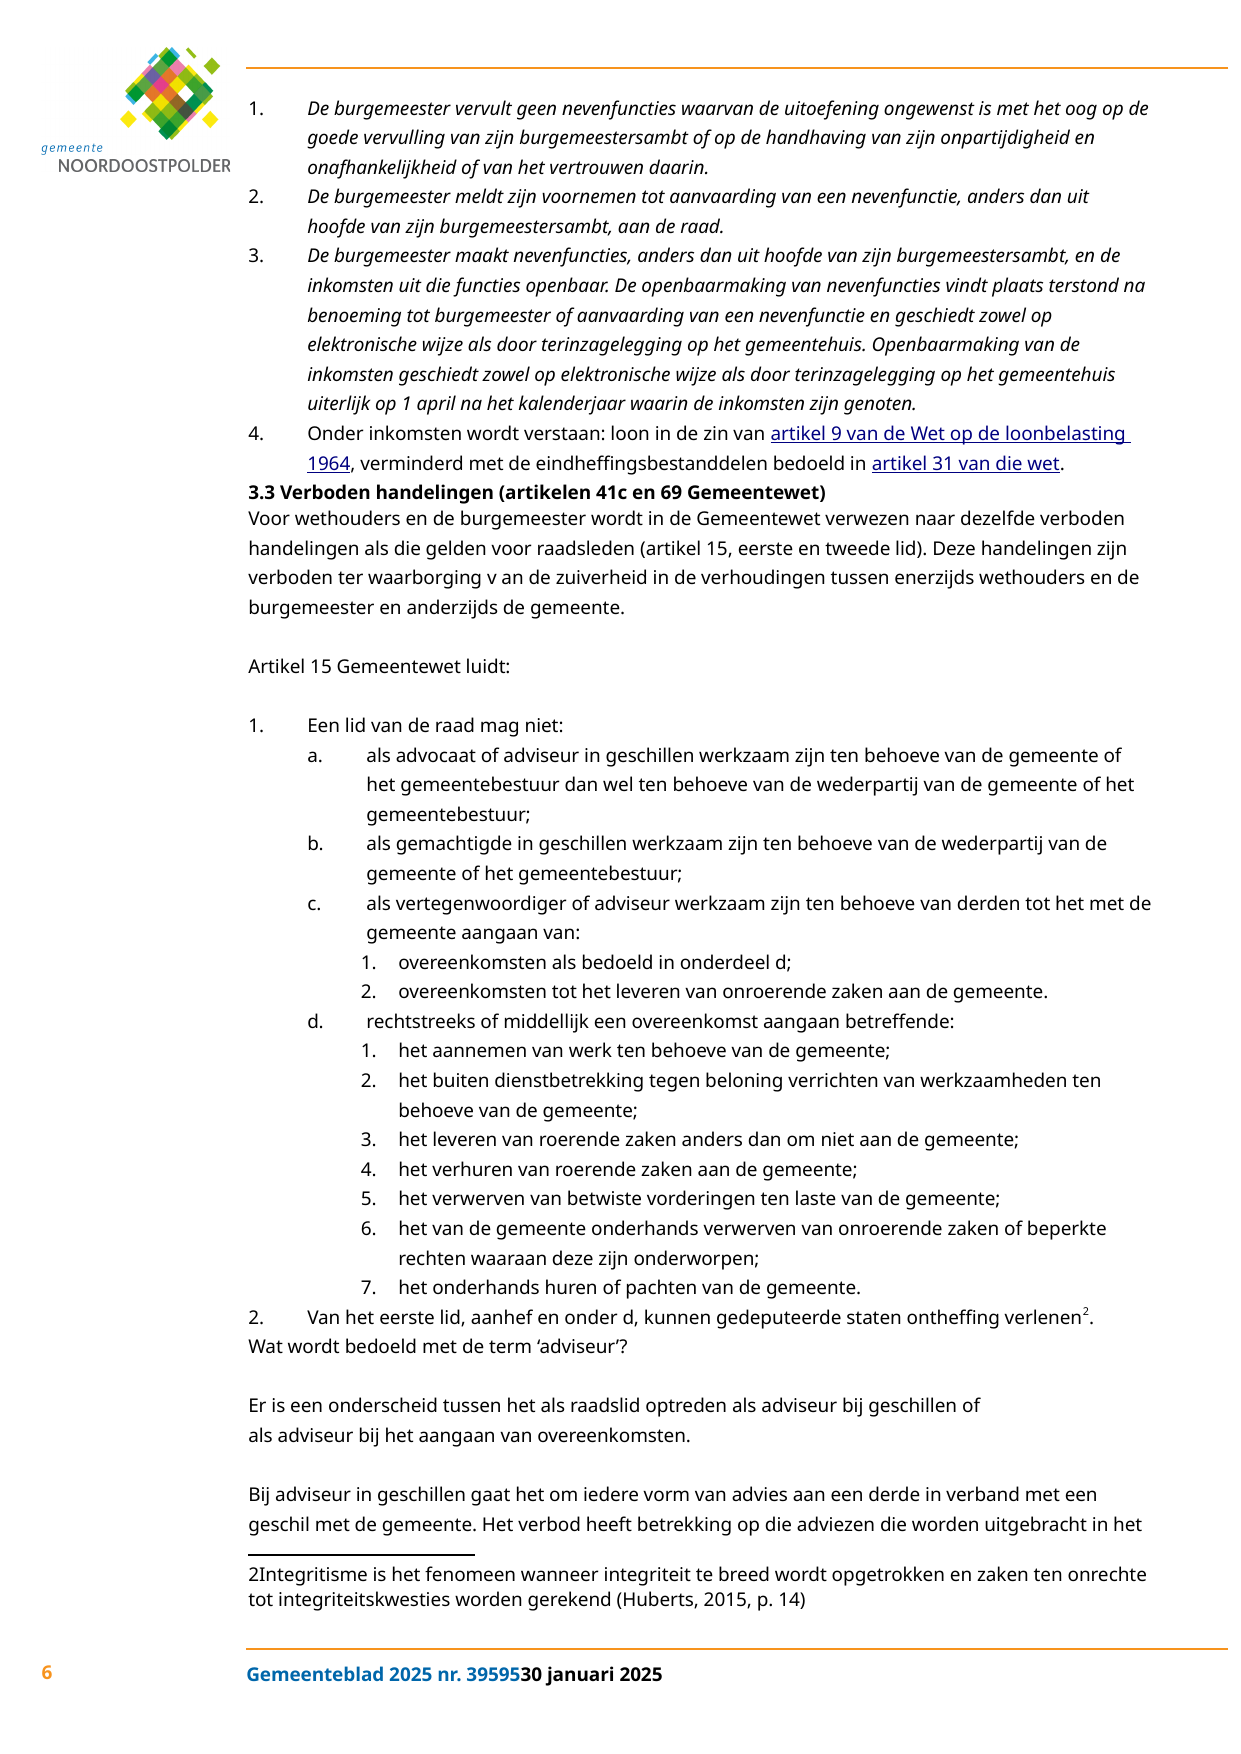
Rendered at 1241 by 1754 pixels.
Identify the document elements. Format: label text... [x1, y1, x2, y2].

list De burgemeester vervult geen nevenfuncties waarvan de uitoefening ongewenst is met het oog op de goede vervulling van zijn burgemeestersambt of op de handhaving van zijn onpartijdigheid en onafhankelijkheid of van het vertrouwen daarin. [248, 95, 1152, 180]
list als gemachtigde in geschillen werkzaam zijn ten behoeve van de wederpartij van de gemeente of het gemeentebestuur; [307, 831, 1152, 886]
list als vertegenwoordiger of adviseur werkzaam zijn ten behoeve van derden tot het met de gemeente aangaan van: [307, 890, 1152, 945]
list overeenkomsten als bedoeld in onderdeel d; [361, 949, 1152, 974]
list Integritisme is het fenomeen wanneer integriteit te breed wordt opgetrokken en zaken ten onrechte tot integriteitskwesties worden gerekend (Huberts, 2015, p. 14) [248, 1561, 1152, 1612]
list De burgemeester maakt nevenfuncties, anders dan uit hoofde van zijn burgemeestersambt, en de inkomsten uit die functies openbaar. De openbaarmaking van nevenfuncties vindt plaats terstond na benoeming tot burgemeester of aanvaarding van een nevenfunctie en geschiedt zowel op elektronische wijze als door terinzagelegging op het gemeentehuis. Openbaarmaking van de inkomsten geschiedt zowel op elektronische wijze als door terinzagelegging op het gemeentehuis uiterlijk op 1 april na het kalenderjaar waarin de inkomsten zijn genoten. [248, 243, 1152, 416]
list het onderhands huren of pachten van de gemeente. [361, 1274, 1152, 1300]
list Onder inkomsten wordt verstaan: loon in de zin van artikel 9 van de Wet op de loonbelasting 1964, verminderd met de eindheffingsbestanddelen bedoeld in artikel 31 van die wet. [248, 420, 1152, 476]
list het van de gemeente onderhands verwerven van onroerende zaken of beperkte rechten waaraan deze zijn onderworpen; [361, 1215, 1152, 1270]
list het aannemen van werk ten behoeve van de gemeente; [361, 1038, 1152, 1063]
list het verhuren van roerende zaken aan de gemeente; [361, 1156, 1152, 1182]
text Artikel 15 Gemeentewet luidt: [248, 653, 1152, 679]
list Van het eerste lid, aanhef en onder d, kunnen gedeputeerde staten ontheffing verlenen. [248, 1304, 1152, 1329]
list rechtstreeks of middellijk een overeenkomst aangaan betreffende: [307, 1008, 1152, 1034]
table_header Wat wordt bedoeld met de term ‘adviseur’? Er is een onderscheid tussen het als raadslid optreden als adviseur bij geschillen of als adviseur bij het aangaan van overeenkomsten. Bij adviseur in geschillen gaat het om iedere vorm van advies aan een derde in verband met een geschil met de gemeente. Het verbod heeft betrekking op die adviezen die worden uitgebracht in het [248, 1334, 1152, 1537]
list het leveren van roerende zaken anders dan om niet aan de gemeente; [361, 1126, 1152, 1152]
text Voor wethouders en de burgemeester wordt in de Gemeentewet verwezen naar dezelfde verboden handelingen als die gelden voor raadsleden (artikel 15, eerste en tweede lid). Deze handelingen zijn verboden ter waarborging v an de zuiverheid in de verhoudingen tussen enerzijds wethouders en de burgemeester en anderzijds de gemeente. [248, 505, 1152, 619]
list als advocaat of adviseur in geschillen werkzaam zijn ten behoeve van de gemeente of het gemeentebestuur dan wel ten behoeve van de wederpartij van de gemeente of het gemeentebestuur; [307, 742, 1152, 827]
list het verwerven van betwiste vorderingen ten laste van de gemeente; [361, 1186, 1152, 1211]
list overeenkomsten tot het leveren van onroerende zaken aan de gemeente. [361, 978, 1152, 1004]
list Een lid van de raad mag niet: [248, 712, 1152, 738]
list De burgemeester meldt zijn voornemen tot aanvaarding van een nevenfunctie, anders dan uit hoofde van zijn burgemeestersambt, aan de raad. [248, 183, 1152, 239]
text 3.3 Verboden handelingen (artikelen 41c en 69 Gemeentewet) [248, 479, 1152, 505]
list het buiten dienstbetrekking tegen beloning verrichten van werkzaamheden ten behoeve van de gemeente; [361, 1067, 1152, 1122]
picture [41, 47, 231, 172]
